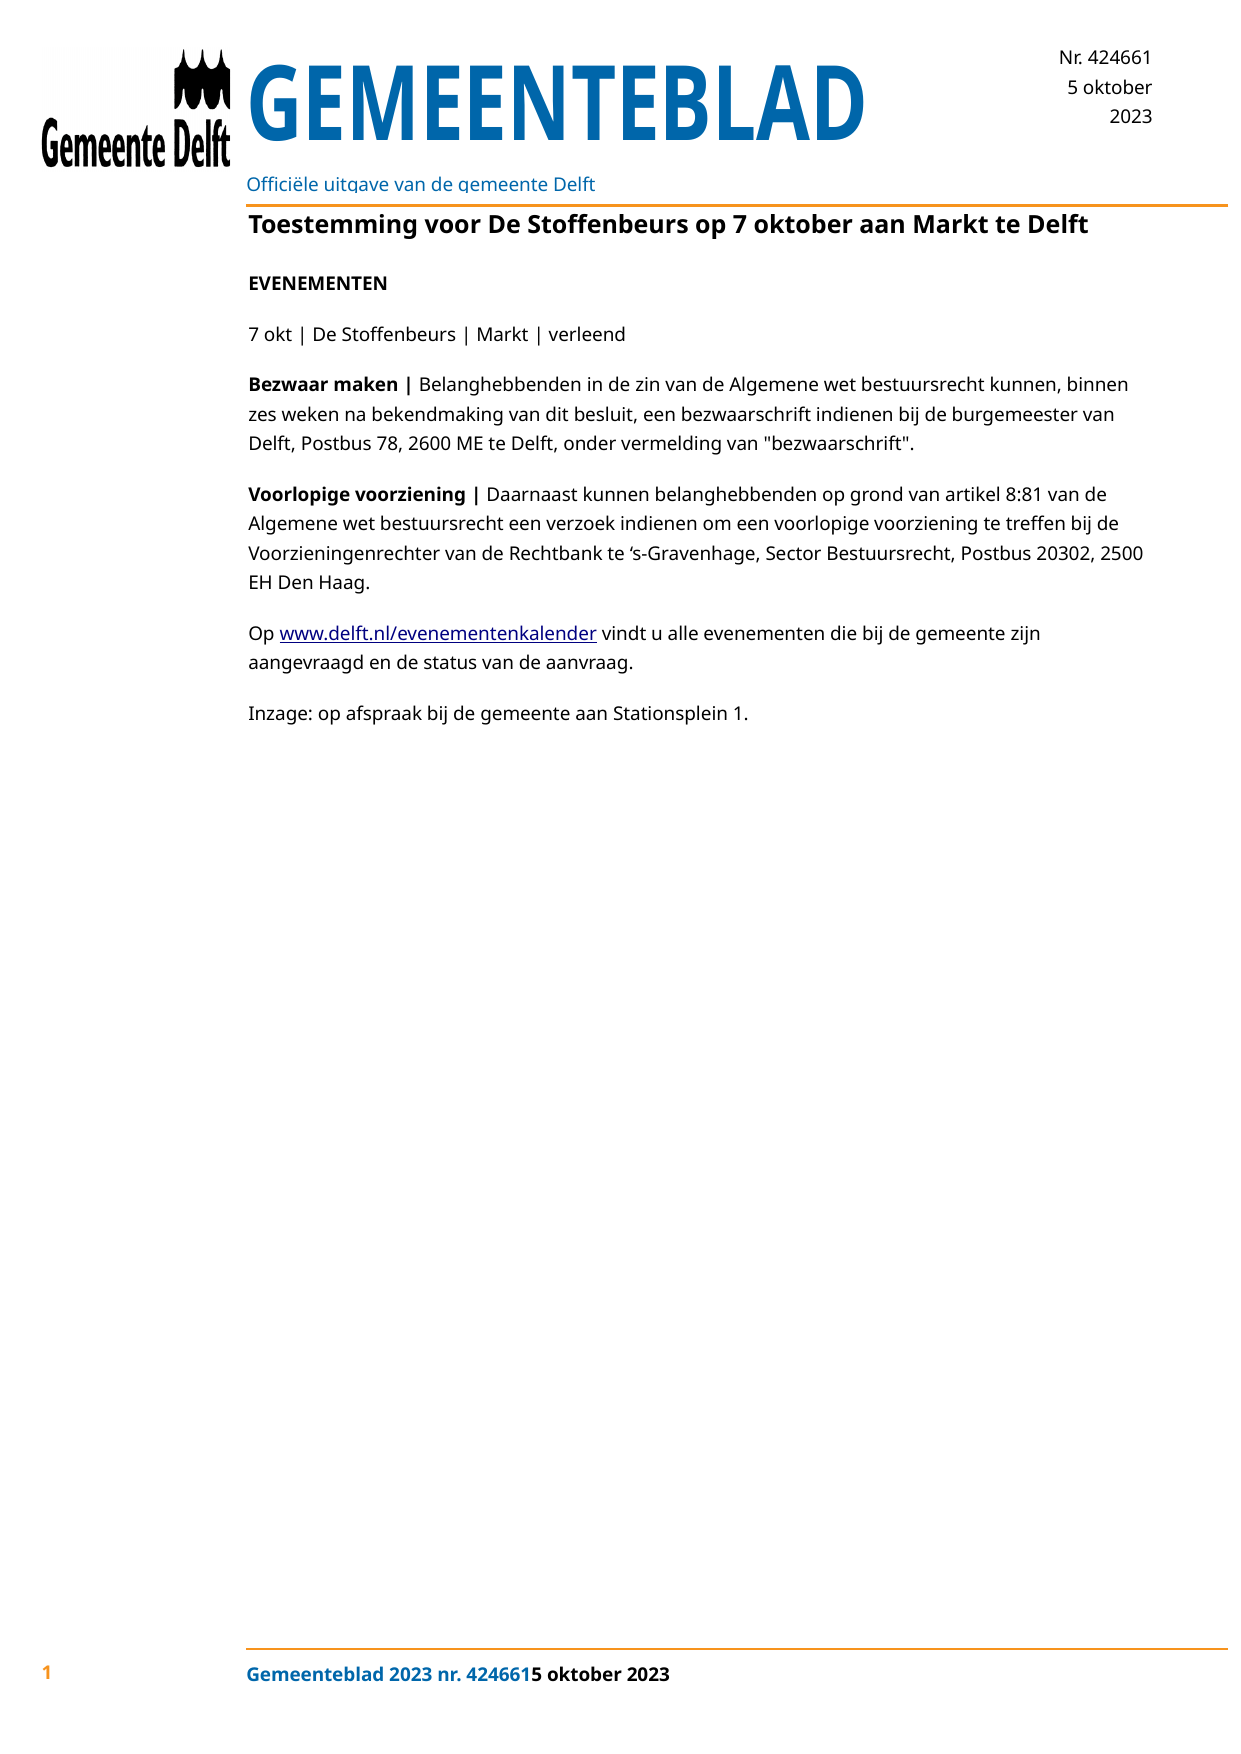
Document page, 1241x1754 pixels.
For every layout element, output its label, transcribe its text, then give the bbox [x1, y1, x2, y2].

text Op www.delft.nl/evenementenkalender vindt u alle evenementen die bij de gemeente zijn aangevraagd en de status van de aanvraag. [248, 620, 1152, 675]
text EVENEMENTEN [248, 270, 1152, 296]
text Voorlopige voorziening | Daarnaast kunnen belanghebbenden op grond van artikel 8:81 van de Algemene wet bestuursrecht een verzoek indienen om een voorlopige voorziening te treffen bij de Voorzieningenrechter van de Rechtbank te ‘s-Gravenhage, Sector Bestuursrecht, Postbus 20302, 2500 EH Den Haag. [248, 481, 1152, 595]
text 7 okt | De Stoffenbeurs | Markt | verleend [248, 321, 1152, 346]
picture [41, 47, 231, 172]
text Inzage: op afspraak bij de gemeente aan Stationsplein 1. [248, 700, 1152, 726]
text Toestemming voor De Stoffenbeurs op 7 oktober aan Markt te Delft [248, 207, 1152, 241]
text Bezwaar maken | Belanghebbenden in de zin van de Algemene wet bestuursrecht kunnen, binnen zes weken na bekendmaking van dit besluit, een bezwaarschrift indienen bij de burgemeester van Delft, Postbus 78, 2600 ME te Delft, onder vermelding van "bezwaarschrift". [248, 371, 1152, 456]
